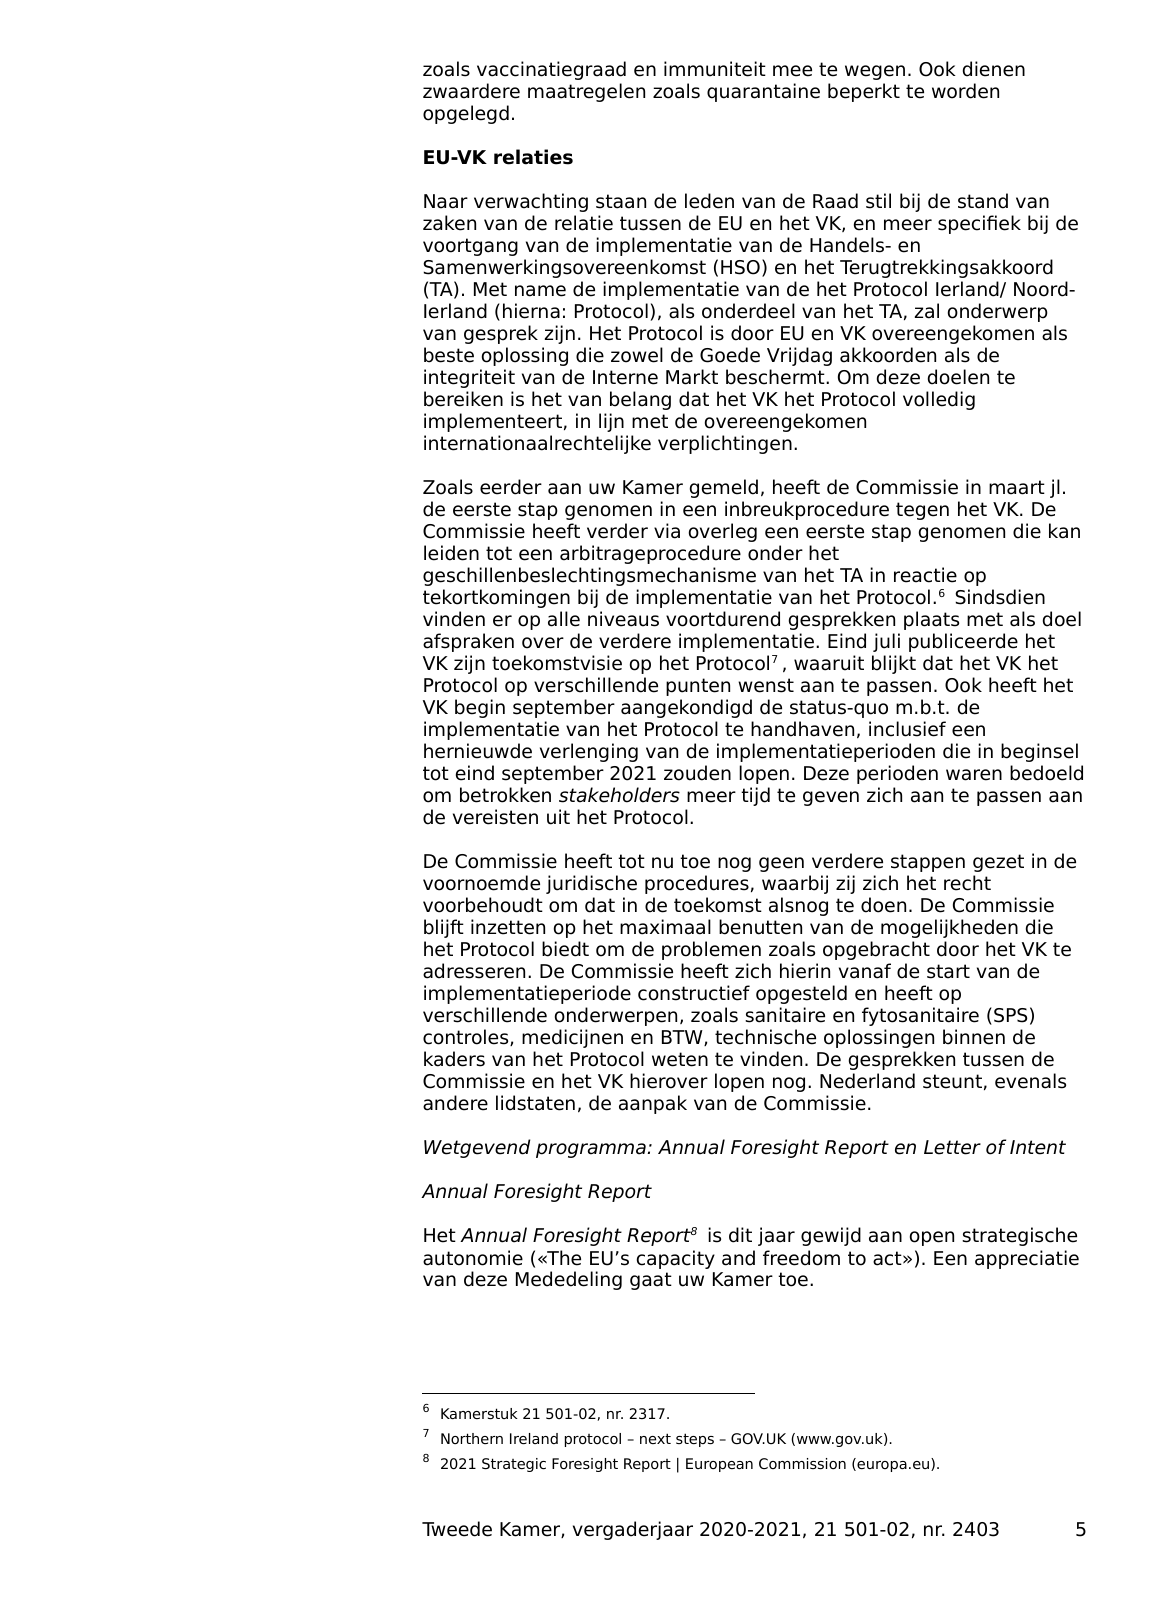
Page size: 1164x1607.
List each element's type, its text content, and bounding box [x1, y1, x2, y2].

subtitle Annual Foresight Report [422, 1181, 1087, 1203]
text De Commissie heeft tot nu toe nog geen verdere stappen gezet in de voornoemde juridische procedures, waarbij zij zich het recht voorbehoudt om dat in de toekomst alsnog te doen. De Commissie blijft inzetten op het maximaal benutten van de mogelijkheden die het Protocol biedt om de problemen zoals opgebracht door het VK te adresseren. De Commissie heeft zich hierin vanaf de start van de implementatieperiode constructief opgesteld en heeft op verschillende onderwerpen, zoals sanitaire en fytosanitaire (SPS) controles, medicijnen en BTW, technische oplossingen binnen de kaders van het Protocol weten te vinden. De gesprekken tussen de Commissie en het VK hierover lopen nog. Nederland steunt, evenals andere lidstaten, de aanpak van de Commissie. [422, 851, 1087, 1115]
text Het Annual Foresight Report is dit jaar gewijd aan open strategische autonomie («The EU’s capacity and freedom to act»). Een appreciatie van deze Mededeling gaat uw Kamer toe. [422, 1225, 1087, 1291]
text Naar verwachting staan de leden van de Raad stil bij de stand van zaken van de relatie tussen de EU en het VK, en meer specifiek bij de voortgang van de implementatie van de Handels- en Samenwerkingsovereenkomst (HSO) en het Terugtrekkingsakkoord (TA). Met name de implementatie van de het Protocol Ierland/ Noord-Ierland (hierna: Protocol), als onderdeel van het TA, zal onderwerp van gesprek zijn. Het Protocol is door EU en VK overeengekomen als beste oplossing die zowel de Goede Vrijdag akkoorden als de integriteit van de Interne Markt beschermt. Om deze doelen te bereiken is het van belang dat het VK het Protocol volledig implementeert, in lijn met de overeengekomen internationaalrechtelijke verplichtingen. [422, 191, 1087, 455]
text 2021 Strategic Foresight Report | European Commission (europa.eu). [422, 1452, 1087, 1474]
text Zoals eerder aan uw Kamer gemeld, heeft de Commissie in maart jl. de eerste stap genomen in een inbreukprocedure tegen het VK. De Commissie heeft verder via overleg een eerste stap genomen die kan leiden tot een arbitrageprocedure onder het geschillenbeslechtingsmechanisme van het TA in reactie op tekortkomingen bij de implementatie van het Protocol. Sindsdien vinden er op alle niveaus voortdurend gesprekken plaats met als doel afspraken over de verdere implementatie. Eind juli publiceerde het VK zijn toekomstvisie op het Protocol, waaruit blijkt dat het VK het Protocol op verschillende punten wenst aan te passen. Ook heeft het VK begin september aangekondigd de status-quo m.b.t. de implementatie van het Protocol te handhaven, inclusief een hernieuwde verlenging van de implementatieperioden die in beginsel tot eind september 2021 zouden lopen. Deze perioden waren bedoeld om betrokken stakeholders meer tijd te geven zich aan te passen aan de vereisten uit het Protocol. [422, 477, 1087, 829]
subtitle EU-VK relaties [422, 147, 1087, 169]
text zoals vaccinatiegraad en immuniteit mee te wegen. Ook dienen zwaardere maatregelen zoals quarantaine beperkt te worden opgelegd. [422, 59, 1087, 125]
text Kamerstuk 21 501-02, nr. 2317. [422, 1402, 1087, 1424]
subtitle Wetgevend programma: Annual Foresight Report en Letter of Intent [422, 1137, 1087, 1159]
text Northern Ireland protocol – next steps – GOV.UK (www.gov.uk). [422, 1427, 1087, 1449]
